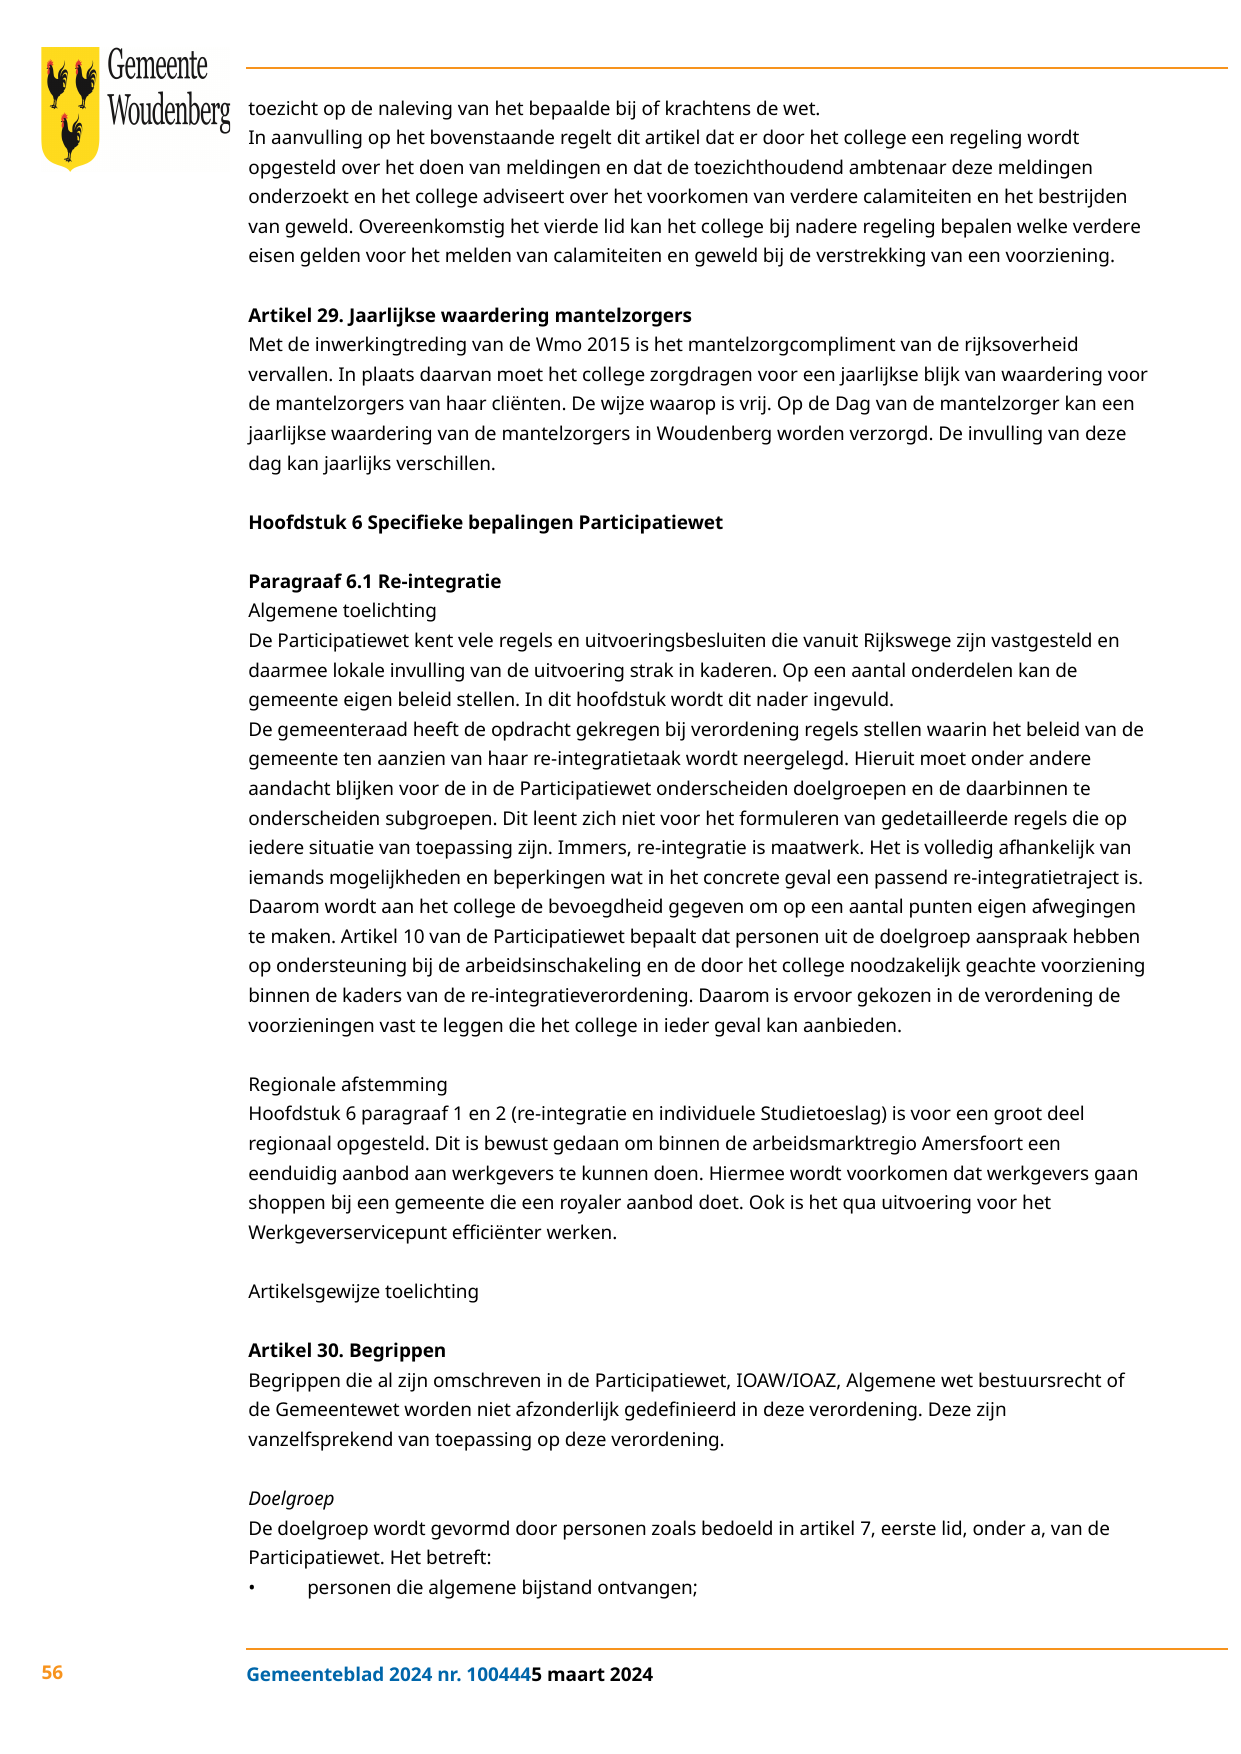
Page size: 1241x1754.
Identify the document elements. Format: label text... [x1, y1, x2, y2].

picture [41, 47, 231, 172]
text toezicht op de naleving van het bepaalde bij of krachtens de wet. [248, 95, 1152, 121]
text Artikel 29. Jaarlijkse waardering mantelzorgers [248, 302, 1152, 328]
text Algemene toelichting [248, 598, 1152, 623]
text Hoofdstuk 6 Specifieke bepalingen Participatiewet [248, 509, 1152, 535]
text Hoofdstuk 6 paragraaf 1 en 2 (re-integratie en individuele Studietoeslag) is voor een groot deel regionaal opgesteld. Dit is bewust gedaan om binnen de arbeidsmarktregio Amersfoort een eenduidig aanbod aan werkgevers te kunnen doen. Hiermee wordt voorkomen dat werkgevers gaan shoppen bij een gemeente die een royaler aanbod doet. Ook is het qua uitvoering voor het Werkgeverservicepunt efficiënter werken. [248, 1101, 1152, 1245]
text Regionale afstemming [248, 1071, 1152, 1097]
text De doelgroep wordt gevormd door personen zoals bedoeld in artikel 7, eerste lid, onder a, van de Participatiewet. Het betreft: [248, 1515, 1152, 1570]
list personen die algemene bijstand ontvangen; [248, 1574, 1152, 1600]
text De Participatiewet kent vele regels en uitvoeringsbesluiten die vanuit Rijkswege zijn vastgesteld en daarmee lokale invulling van de uitvoering strak in kaderen. Op een aantal onderdelen kan de gemeente eigen beleid stellen. In dit hoofdstuk wordt dit nader ingevuld. [248, 627, 1152, 712]
text Paragraaf 6.1 Re-integratie [248, 568, 1152, 594]
text In aanvulling op het bovenstaande regelt dit artikel dat er door het college een regeling wordt opgesteld over het doen van meldingen en dat de toezichthoudend ambtenaar deze meldingen onderzoekt en het college adviseert over het voorkomen van verdere calamiteiten en het bestrijden van geweld. Overeenkomstig het vierde lid kan het college bij nadere regeling bepalen welke verdere eisen gelden voor het melden van calamiteiten en geweld bij de verstrekking van een voorziening. [248, 124, 1152, 268]
text Doelgroep [248, 1485, 1152, 1511]
text Met de inwerkingtreding van de Wmo 2015 is het mantelzorgcompliment van de rijksoverheid vervallen. In plaats daarvan moet het college zorgdragen voor een jaarlijkse blijk van waardering voor de mantelzorgers van haar cliënten. De wijze waarop is vrij. Op de Dag van de mantelzorger kan een jaarlijkse waardering van de mantelzorgers in Woudenberg worden verzorgd. De invulling van deze dag kan jaarlijks verschillen. [248, 331, 1152, 476]
text Artikelsgewijze toelichting [248, 1278, 1152, 1304]
text Begrippen die al zijn omschreven in de Participatiewet, IOAW/IOAZ, Algemene wet bestuursrecht of de Gemeentewet worden niet afzonderlijk gedefinieerd in deze verordening. Deze zijn vanzelfsprekend van toepassing op deze verordening. [248, 1367, 1152, 1452]
text Artikel 30. Begrippen [248, 1337, 1152, 1363]
text De gemeenteraad heeft de opdracht gekregen bij verordening regels stellen waarin het beleid van de gemeente ten aanzien van haar re-integratietaak wordt neergelegd. Hieruit moet onder andere aandacht blijken voor de in de Participatiewet onderscheiden doelgroepen en de daarbinnen te onderscheiden subgroepen. Dit leent zich niet voor het formuleren van gedetailleerde regels die op iedere situatie van toepassing zijn. Immers, re-integratie is maatwerk. Het is volledig afhankelijk van iemands mogelijkheden en beperkingen wat in het concrete geval een passend re-integratietraject is. Daarom wordt aan het college de bevoegdheid gegeven om op een aantal punten eigen afwegingen te maken. Artikel 10 van de Participatiewet bepaalt dat personen uit de doelgroep aanspraak hebben op ondersteuning bij de arbeidsinschakeling en de door het college noodzakelijk geachte voorziening binnen de kaders van de re-integratieverordening. Daarom is ervoor gekozen in de verordening de voorzieningen vast te leggen die het college in ieder geval kan aanbieden. [248, 716, 1152, 1038]
